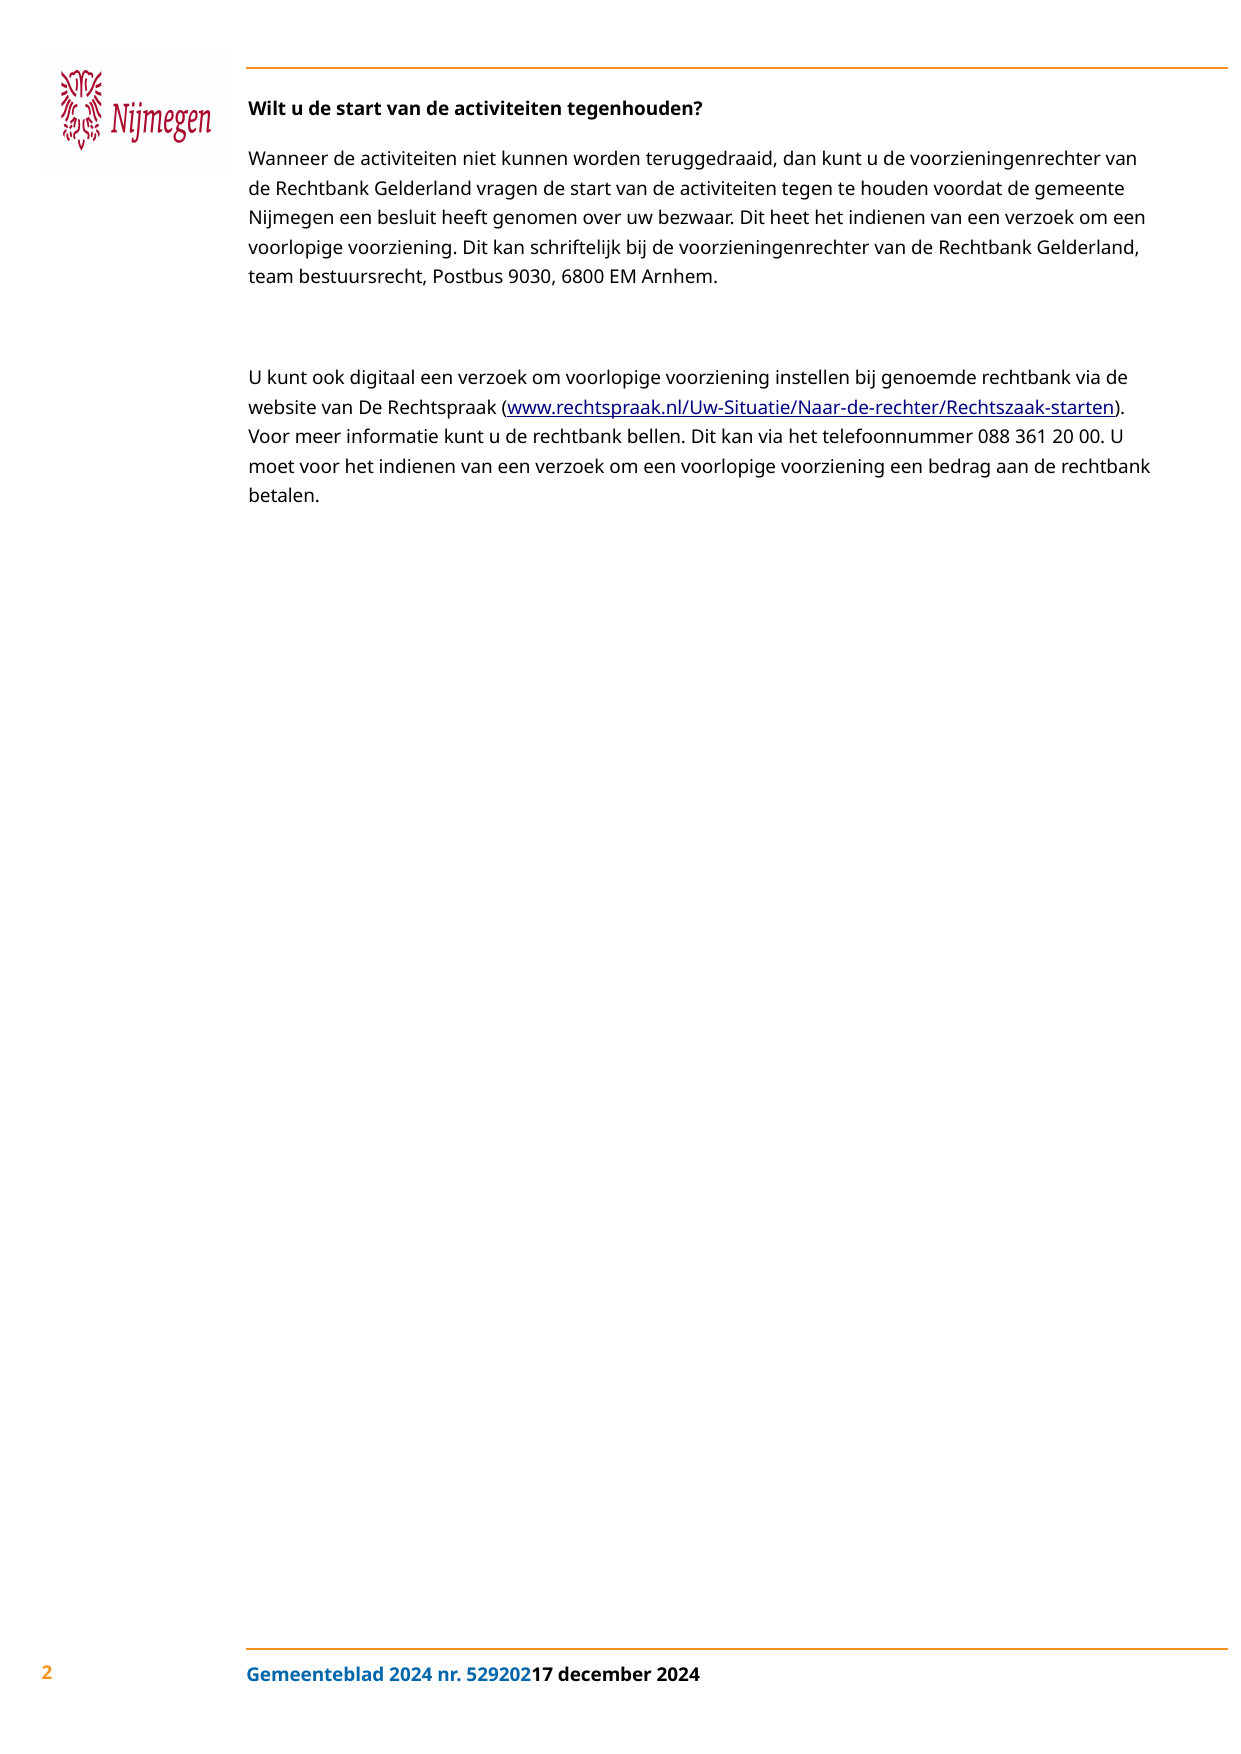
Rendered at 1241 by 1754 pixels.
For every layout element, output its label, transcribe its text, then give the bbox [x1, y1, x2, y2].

picture [41, 47, 231, 172]
text Wilt u de start van de activiteiten tegenhouden? [248, 95, 1152, 121]
text Wanneer de activiteiten niet kunnen worden teruggedraaid, dan kunt u de voorzieningenrechter van de Rechtbank Gelderland vragen de start van de activiteiten tegen te houden voordat de gemeente Nijmegen een besluit heeft genomen over uw bezwaar. Dit heet het indienen van een verzoek om een voorlopige voorziening. Dit kan schriftelijk bij de voorzieningenrechter van de Rechtbank Gelderland, team bestuursrecht, Postbus 9030, 6800 EM Arnhem. [248, 145, 1152, 289]
text U kunt ook digitaal een verzoek om voorlopige voorziening instellen bij genoemde rechtbank via de website van De Rechtspraak (www.rechtspraak.nl/Uw-Situatie/Naar-de-rechter/Rechtszaak-starten). Voor meer informatie kunt u de rechtbank bellen. Dit kan via het telefoonnummer 088 361 20 00. U moet voor het indienen van een verzoek om een voorlopige voorziening een bedrag aan de rechtbank betalen. [248, 364, 1152, 508]
